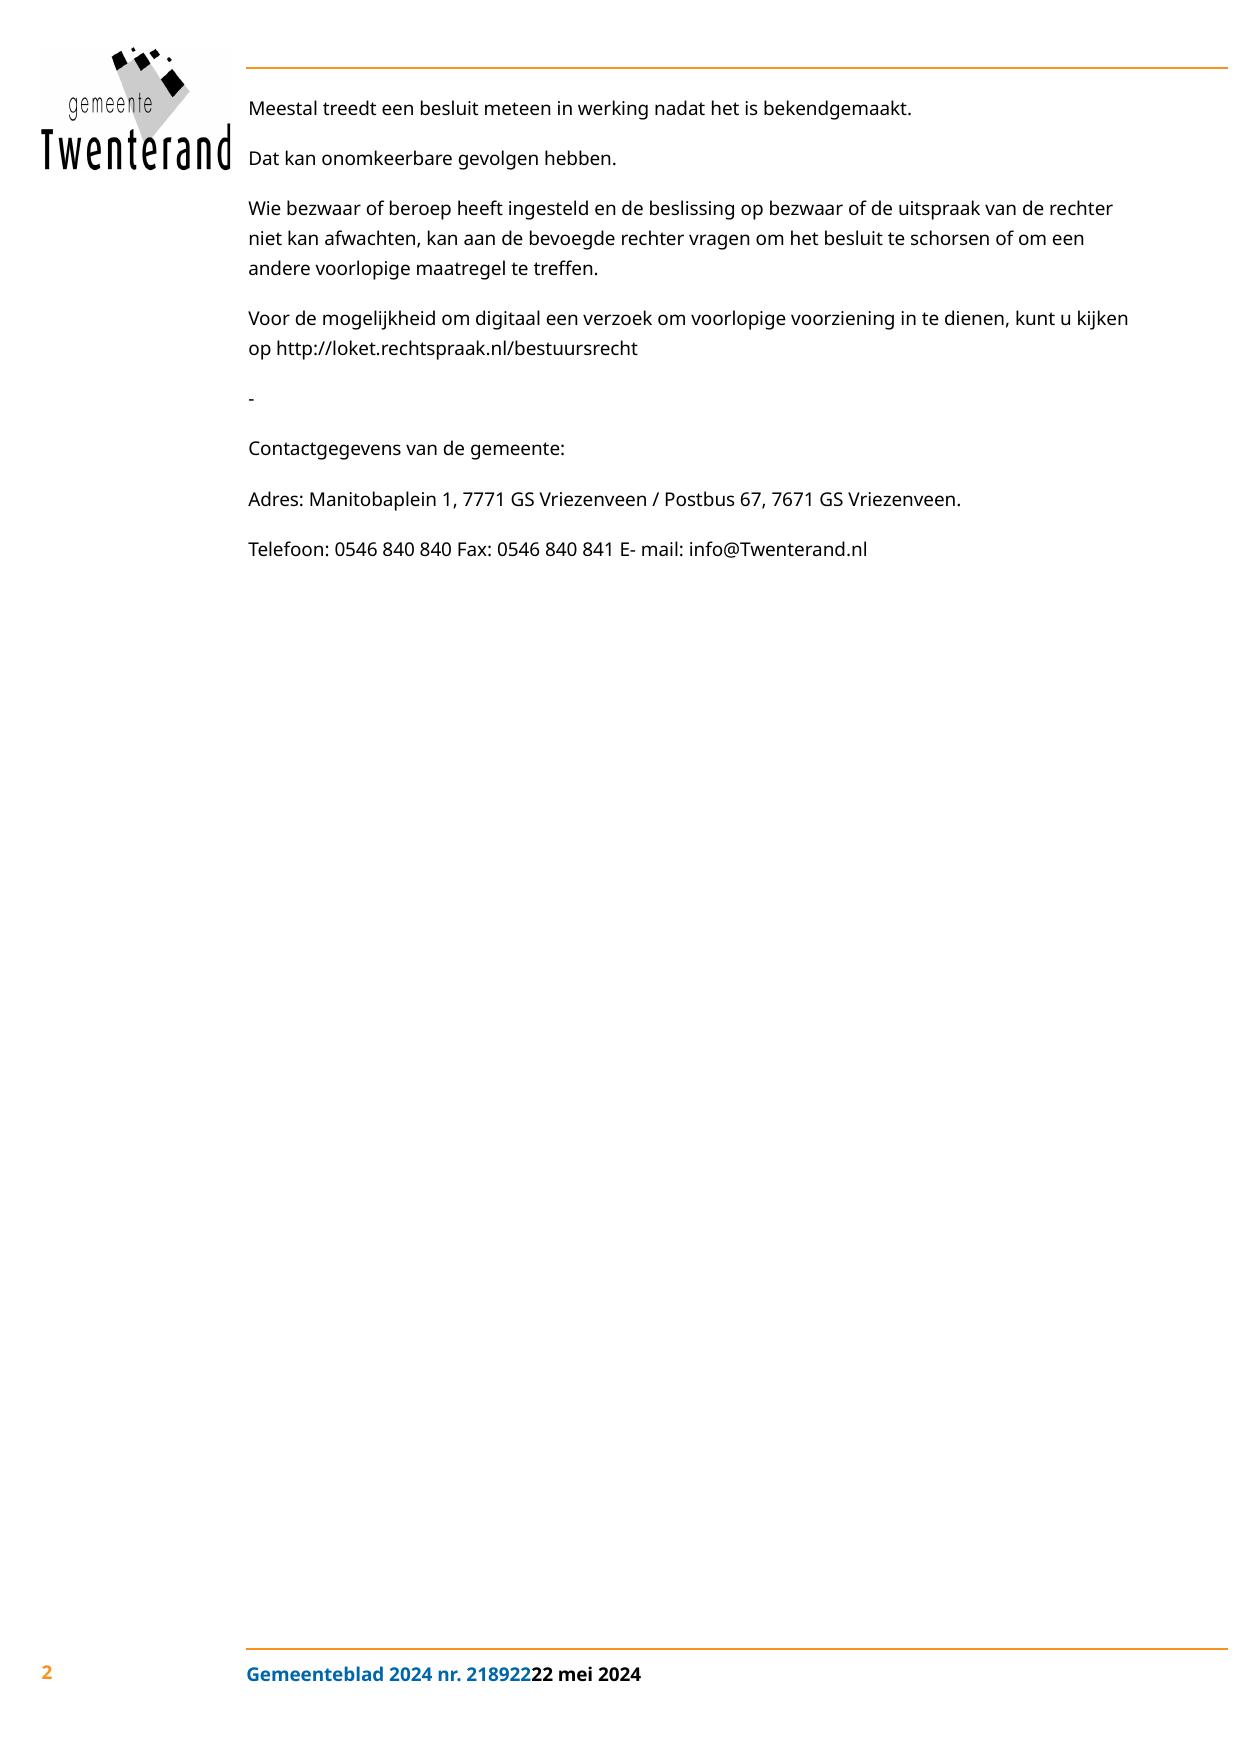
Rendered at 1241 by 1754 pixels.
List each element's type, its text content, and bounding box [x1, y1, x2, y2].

picture [41, 47, 231, 172]
text Wie bezwaar of beroep heeft ingesteld en de beslissing op bezwaar of de uitspraak van de rechter niet kan afwachten, kan aan de bevoegde rechter vragen om het besluit te schorsen of om een andere voorlopige maatregel te treffen. [248, 196, 1152, 281]
text Voor de mogelijkheid om digitaal een verzoek om voorlopige voorziening in te dienen, kunt u kijken op http://loket.rechtspraak.nl/bestuursrecht [248, 305, 1152, 361]
text Meestal treedt een besluit meteen in werking nadat het is bekendgemaakt. [248, 95, 1152, 121]
text Contactgegevens van de gemeente: [248, 436, 1152, 461]
text Dat kan onomkeerbare gevolgen hebben. [248, 145, 1152, 171]
text Telefoon: 0546 840 840 Fax: 0546 840 841 E- mail: info@Twenterand.nl [248, 536, 1152, 562]
text Adres: Manitobaplein 1, 7771 GS Vriezenveen / Postbus 67, 7671 GS Vriezenveen. [248, 486, 1152, 512]
text - [248, 385, 1152, 411]
